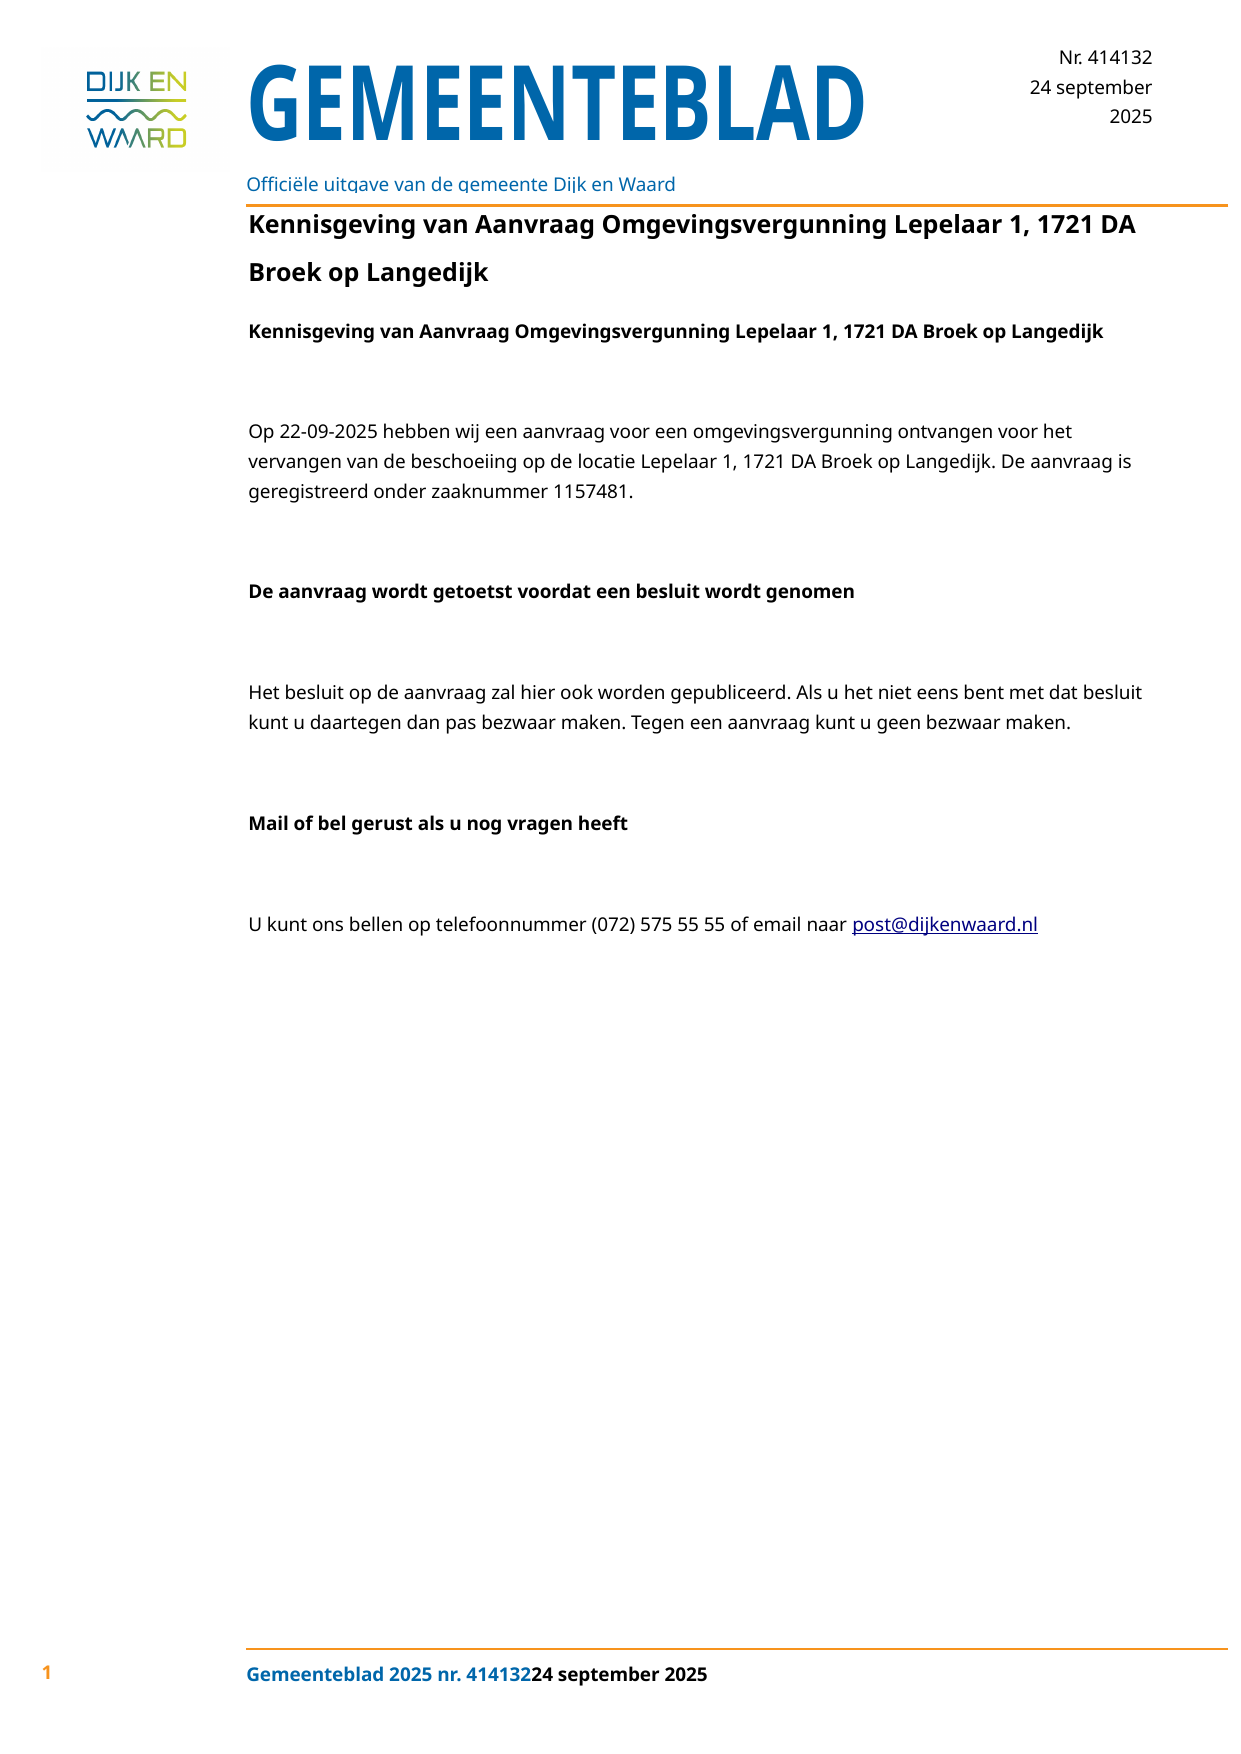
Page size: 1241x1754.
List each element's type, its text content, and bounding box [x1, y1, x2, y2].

picture [41, 47, 231, 172]
text De aanvraag wordt getoetst voordat een besluit wordt genomen [248, 579, 1152, 604]
text Het besluit op de aanvraag zal hier ook worden gepubliceerd. Als u het niet eens bent met dat besluit kunt u daartegen dan pas bezwaar maken. Tegen een aanvraag kunt u geen bezwaar maken. [248, 679, 1152, 735]
text Kennisgeving van Aanvraag Omgevingsvergunning Lepelaar 1, 1721 DA Broek op Langedijk [248, 207, 1152, 288]
text Kennisgeving van Aanvraag Omgevingsvergunning Lepelaar 1, 1721 DA Broek op Langedijk [248, 318, 1152, 344]
text Op 22-09-2025 hebben wij een aanvraag voor een omgevingsvergunning ontvangen voor het vervangen van de beschoeiing op de locatie Lepelaar 1, 1721 DA Broek op Langedijk. De aanvraag is geregistreerd onder zaaknummer 1157481. [248, 419, 1152, 504]
text U kunt ons bellen op telefoonnummer (072) 575 55 55 of email naar post@dijkenwaard.nl [248, 911, 1152, 937]
text Mail of bel gerust als u nog vragen heeft [248, 810, 1152, 836]
